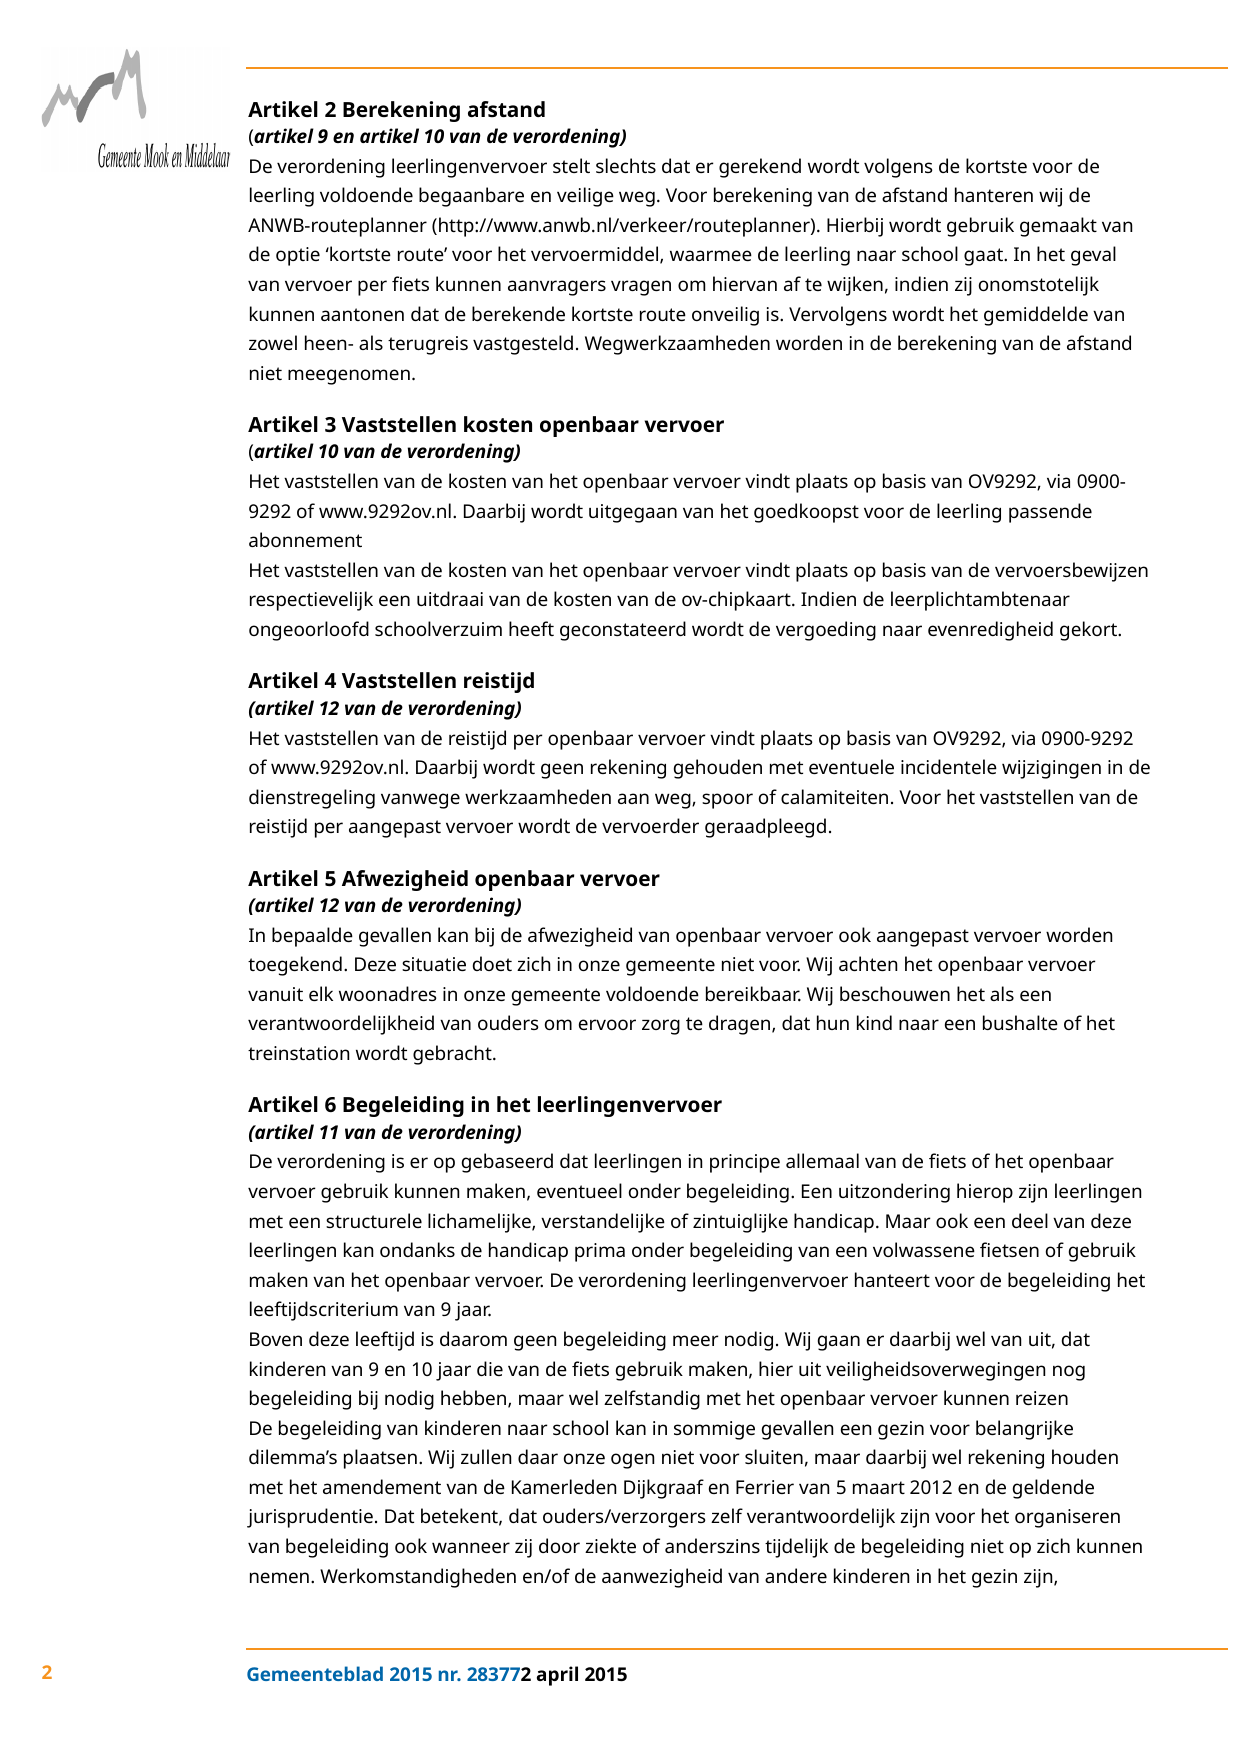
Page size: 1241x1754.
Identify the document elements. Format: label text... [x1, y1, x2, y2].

text Artikel 6 Begeleiding in het leerlingenvervoer [248, 1091, 1152, 1119]
text Artikel 2 Berekening afstand [248, 95, 1152, 123]
text De begeleiding van kinderen naar school kan in sommige gevallen een gezin voor belangrijke dilemma’s plaatsen. Wij zullen daar onze ogen niet voor sluiten, maar daarbij wel rekening houden met het amendement van de Kamerleden Dijkgraaf en Ferrier van 5 maart 2012 en de geldende jurisprudentie. Dat betekent, dat ouders/verzorgers zelf verantwoordelijk zijn voor het organiseren van begeleiding ook wanneer zij door ziekte of anderszins tijdelijk de begeleiding niet op zich kunnen nemen. Werkomstandigheden en/of de aanwezigheid van andere kinderen in het gezin zijn, [248, 1415, 1152, 1588]
text Artikel 3 Vaststellen kosten openbaar vervoer [248, 410, 1152, 439]
text Het vaststellen van de kosten van het openbaar vervoer vindt plaats op basis van OV9292, via 0900-9292 of www.9292ov.nl. Daarbij wordt uitgegaan van het goedkoopst voor de leerling passende abonnement [248, 468, 1152, 553]
text (artikel 10 van de verordening) [248, 439, 1152, 464]
text Artikel 4 Vaststellen reistijd [248, 667, 1152, 695]
text (artikel 9 en artikel 10 van de verordening) [248, 123, 1152, 149]
picture [41, 47, 231, 172]
text In bepaalde gevallen kan bij de afwezigheid van openbaar vervoer ook aangepast vervoer worden toegekend. Deze situatie doet zich in onze gemeente niet voor. Wij achten het openbaar vervoer vanuit elk woonadres in onze gemeente voldoende bereikbaar. Wij beschouwen het als een verantwoordelijkheid van ouders om ervoor zorg te dragen, dat hun kind naar een bushalte of het treinstation wordt gebracht. [248, 922, 1152, 1066]
text De verordening leerlingenvervoer stelt slechts dat er gerekend wordt volgens de kortste voor de leerling voldoende begaanbare en veilige weg. Voor berekening van de afstand hanteren wij de ANWB-routeplanner (http://www.anwb.nl/verkeer/routeplanner). Hierbij wordt gebruik gemaakt van de optie ‘kortste route’ voor het vervoermiddel, waarmee de leerling naar school gaat. In het geval van vervoer per fiets kunnen aanvragers vragen om hiervan af te wijken, indien zij onomstotelijk kunnen aantonen dat de berekende kortste route onveilig is. Vervolgens wordt het gemiddelde van zowel heen- als terugreis vastgesteld. Wegwerkzaamheden worden in de berekening van de afstand niet meegenomen. [248, 153, 1152, 386]
text (artikel 12 van de verordening) [248, 695, 1152, 721]
text Boven deze leeftijd is daarom geen begeleiding meer nodig. Wij gaan er daarbij wel van uit, dat kinderen van 9 en 10 jaar die van de fiets gebruik maken, hier uit veiligheidsoverwegingen nog begeleiding bij nodig hebben, maar wel zelfstandig met het openbaar vervoer kunnen reizen [248, 1326, 1152, 1411]
text Het vaststellen van de reistijd per openbaar vervoer vindt plaats op basis van OV9292, via 0900-9292 of www.9292ov.nl. Daarbij wordt geen rekening gehouden met eventuele incidentele wijzigingen in de dienstregeling vanwege werkzaamheden aan weg, spoor of calamiteiten. Voor het vaststellen van de reistijd per aangepast vervoer wordt de vervoerder geraadpleegd. [248, 725, 1152, 839]
text Het vaststellen van de kosten van het openbaar vervoer vindt plaats op basis van de vervoersbewijzen respectievelijk een uitdraai van de kosten van de ov-chipkaart. Indien de leerplichtambtenaar ongeoorloofd schoolverzuim heeft geconstateerd wordt de vergoeding naar evenredigheid gekort. [248, 557, 1152, 642]
text De verordening is er op gebaseerd dat leerlingen in principe allemaal van de fiets of het openbaar vervoer gebruik kunnen maken, eventueel onder begeleiding. Een uitzondering hierop zijn leerlingen met een structurele lichamelijke, verstandelijke of zintuiglijke handicap. Maar ook een deel van deze leerlingen kan ondanks de handicap prima onder begeleiding van een volwassene fietsen of gebruik maken van het openbaar vervoer. De verordening leerlingenvervoer hanteert voor de begeleiding het leeftijdscriterium van 9 jaar. [248, 1149, 1152, 1322]
text (artikel 12 van de verordening) [248, 892, 1152, 918]
text Artikel 5 Afwezigheid openbaar vervoer [248, 864, 1152, 892]
text (artikel 11 van de verordening) [248, 1119, 1152, 1145]
